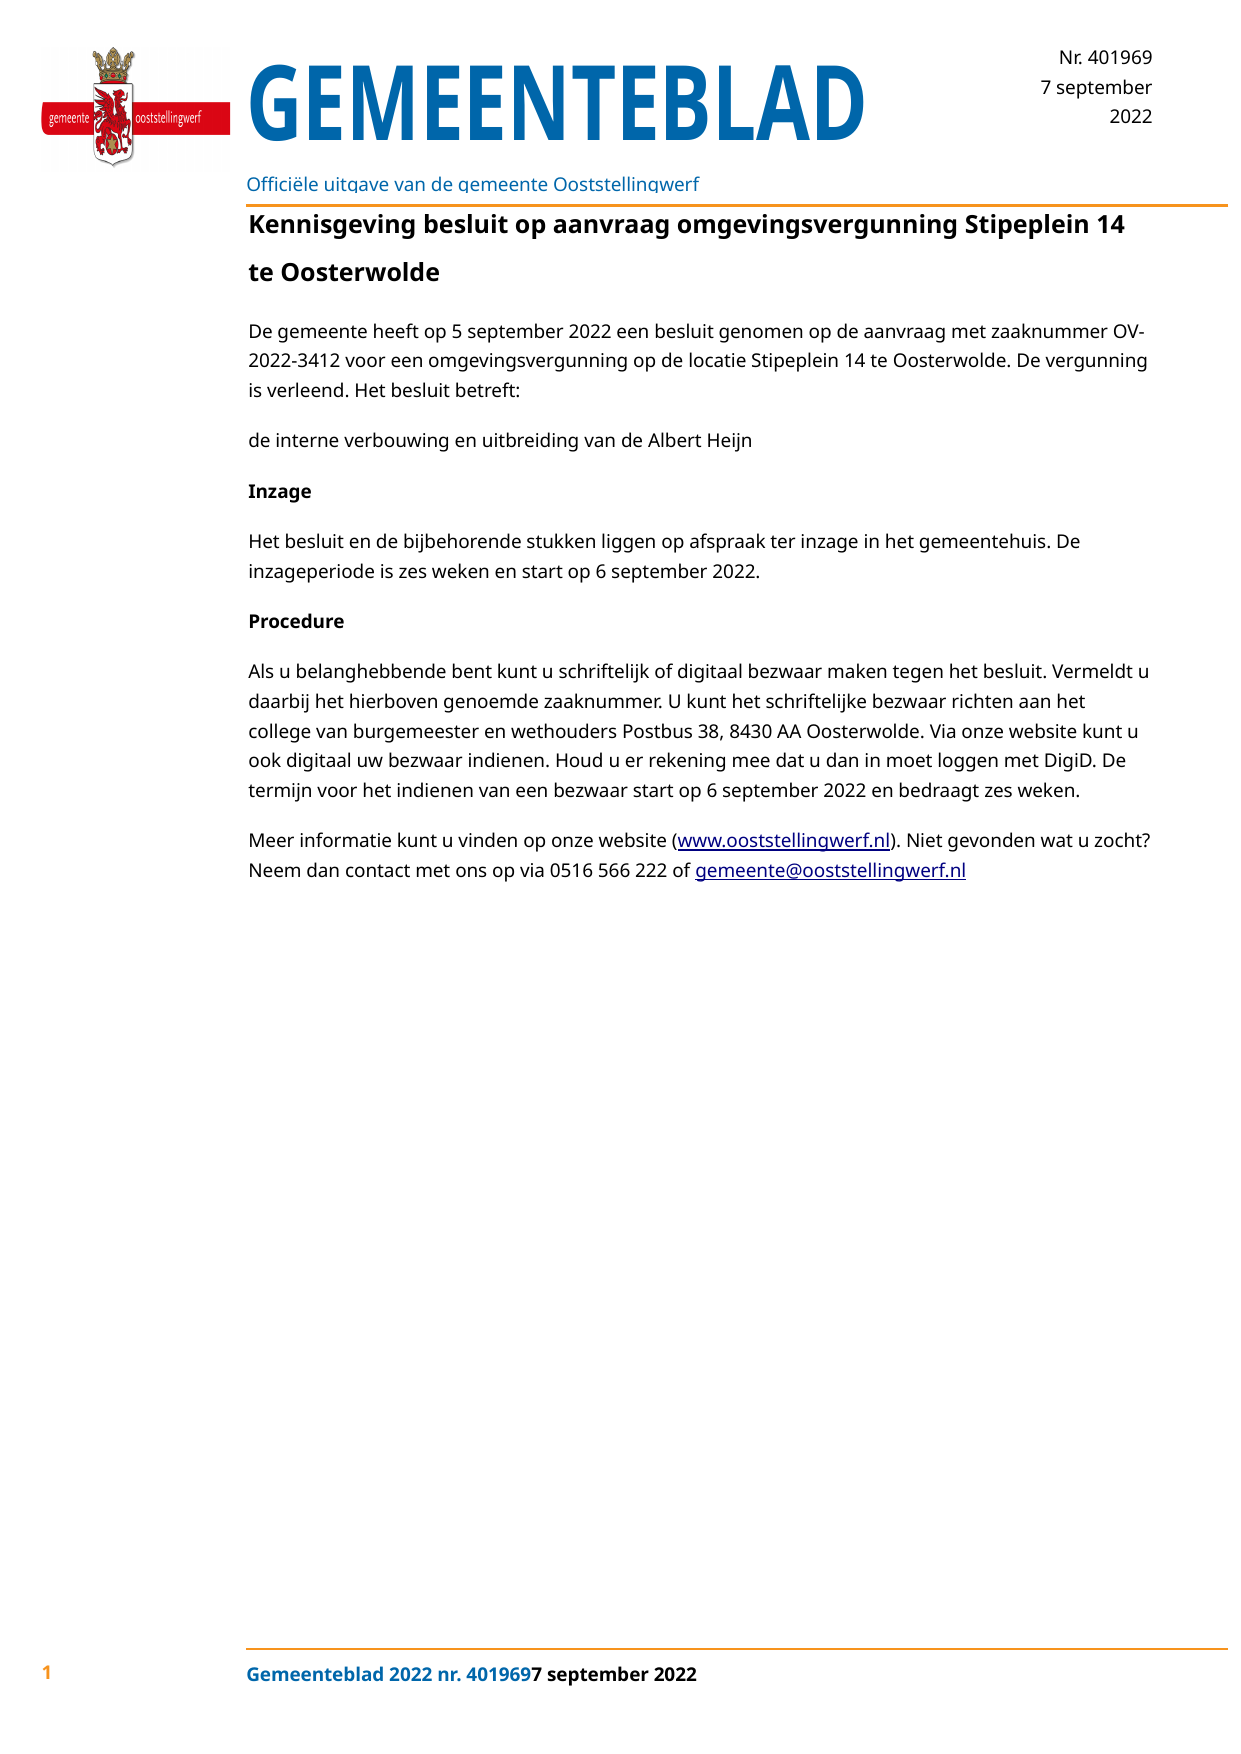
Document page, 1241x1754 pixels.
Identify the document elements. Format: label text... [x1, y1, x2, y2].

text Kennisgeving besluit op aanvraag omgevingsvergunning Stipeplein 14 te Oosterwolde [248, 207, 1152, 288]
text de interne verbouwing en uitbreiding van de Albert Heijn [248, 427, 1152, 453]
text Procedure [248, 608, 1152, 634]
text Inzage [248, 478, 1152, 504]
text Het besluit en de bijbehorende stukken liggen op afspraak ter inzage in het gemeentehuis. De inzageperiode is zes weken en start op 6 september 2022. [248, 528, 1152, 584]
text De gemeente heeft op 5 september 2022 een besluit genomen op de aanvraag met zaaknummer OV-2022-3412 voor een omgevingsvergunning op de locatie Stipeplein 14 te Oosterwolde. De vergunning is verleend. Het besluit betreft: [248, 318, 1152, 403]
text Meer informatie kunt u vinden op onze website (www.ooststellingwerf.nl). Niet gevonden wat u zocht? Neem dan contact met ons op via 0516 566 222 of gemeente@ooststellingwerf.nl [248, 827, 1152, 883]
picture [41, 47, 231, 172]
text Als u belanghebbende bent kunt u schriftelijk of digitaal bezwaar maken tegen het besluit. Vermeldt u daarbij het hierboven genoemde zaaknummer. U kunt het schriftelijke bezwaar richten aan het college van burgemeester en wethouders Postbus 38, 8430 AA Oosterwolde. Via onze website kunt u ook digitaal uw bezwaar indienen. Houd u er rekening mee dat u dan in moet loggen met DigiD. De termijn voor het indienen van een bezwaar start op 6 september 2022 en bedraagt zes weken. [248, 659, 1152, 803]
